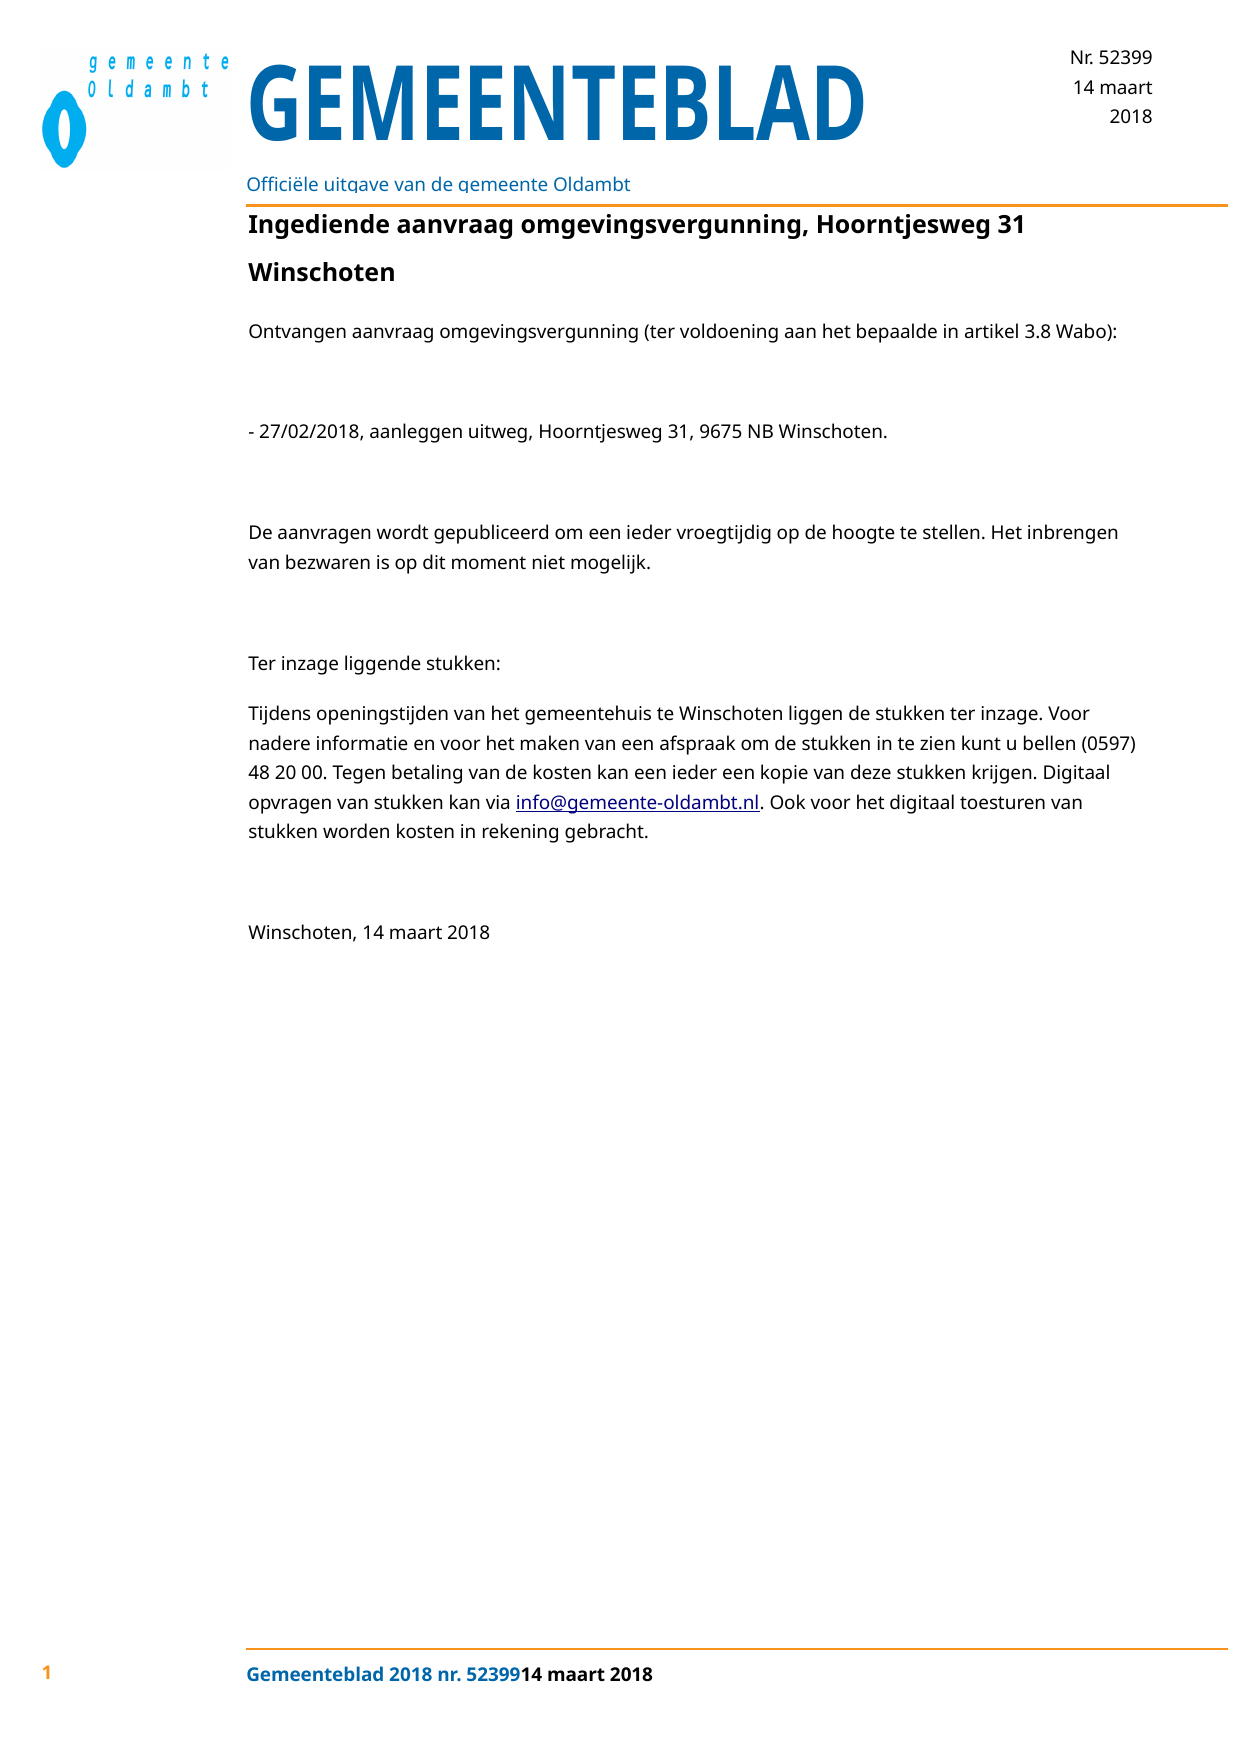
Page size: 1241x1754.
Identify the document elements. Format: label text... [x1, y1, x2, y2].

text Tijdens openingstijden van het gemeentehuis te Winschoten liggen de stukken ter inzage. Voor nadere informatie en voor het maken van een afspraak om de stukken in te zien kunt u bellen (0597) 48 20 00. Tegen betaling van de kosten kan een ieder een kopie van deze stukken krijgen. Digitaal opvragen van stukken kan via info@gemeente-oldambt.nl. Ook voor het digitaal toesturen van stukken worden kosten in rekening gebracht. [248, 700, 1152, 844]
text Ter inzage liggende stukken: [248, 650, 1152, 676]
picture [41, 47, 231, 172]
text Ontvangen aanvraag omgevingsvergunning (ter voldoening aan het bepaalde in artikel 3.8 Wabo): [248, 318, 1152, 344]
text Winschoten, 14 maart 2018 [248, 919, 1152, 945]
text Ingediende aanvraag omgevingsvergunning, Hoorntjesweg 31 Winschoten [248, 207, 1152, 288]
text De aanvragen wordt gepubliceerd om een ieder vroegtijdig op de hoogte te stellen. Het inbrengen van bezwaren is op dit moment niet mogelijk. [248, 519, 1152, 575]
text - 27/02/2018, aanleggen uitweg, Hoorntjesweg 31, 9675 NB Winschoten. [248, 419, 1152, 444]
